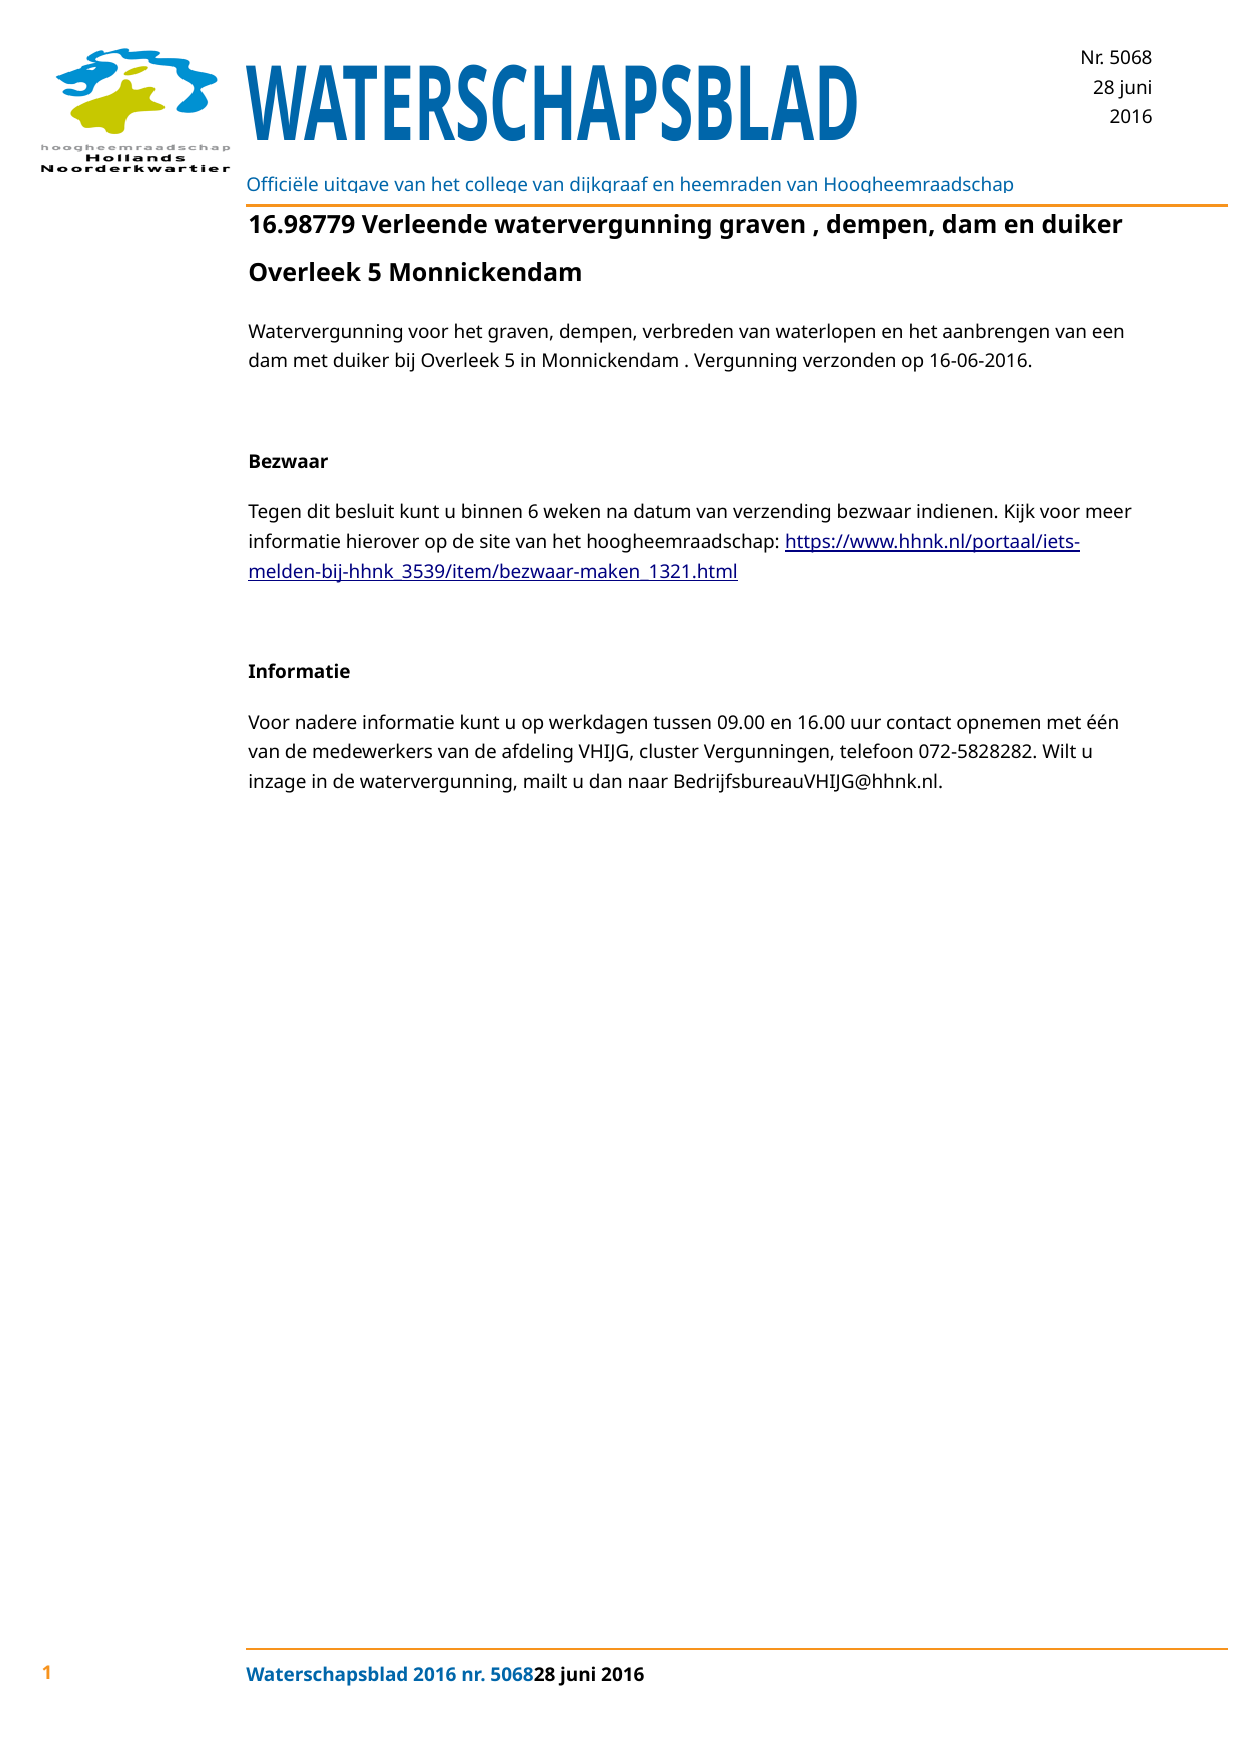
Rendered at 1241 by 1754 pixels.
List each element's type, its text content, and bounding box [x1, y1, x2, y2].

picture [41, 47, 231, 172]
text 16.98779 Verleende watervergunning graven , dempen, dam en duiker Overleek 5 Monnickendam [248, 207, 1152, 288]
text Informatie [248, 659, 1152, 684]
text Voor nadere informatie kunt u op werkdagen tussen 09.00 en 16.00 uur contact opnemen met één van de medewerkers van de afdeling VHIJG, cluster Vergunningen, telefoon 072-5828282. Wilt u inzage in de watervergunning, mailt u dan naar BedrijfsbureauVHIJG@hhnk.nl. [248, 709, 1152, 794]
text Bezwaar [248, 448, 1152, 474]
text Watervergunning voor het graven, dempen, verbreden van waterlopen en het aanbrengen van een dam met duiker bij Overleek 5 in Monnickendam . Vergunning verzonden op 16-06-2016. [248, 318, 1152, 373]
text Tegen dit besluit kunt u binnen 6 weken na datum van verzending bezwaar indienen. Kijk voor meer informatie hierover op de site van het hoogheemraadschap: https://www.hhnk.nl/portaal/iets-melden-bij-hhnk_3539/item/bezwaar-maken_1321.html [248, 499, 1152, 584]
